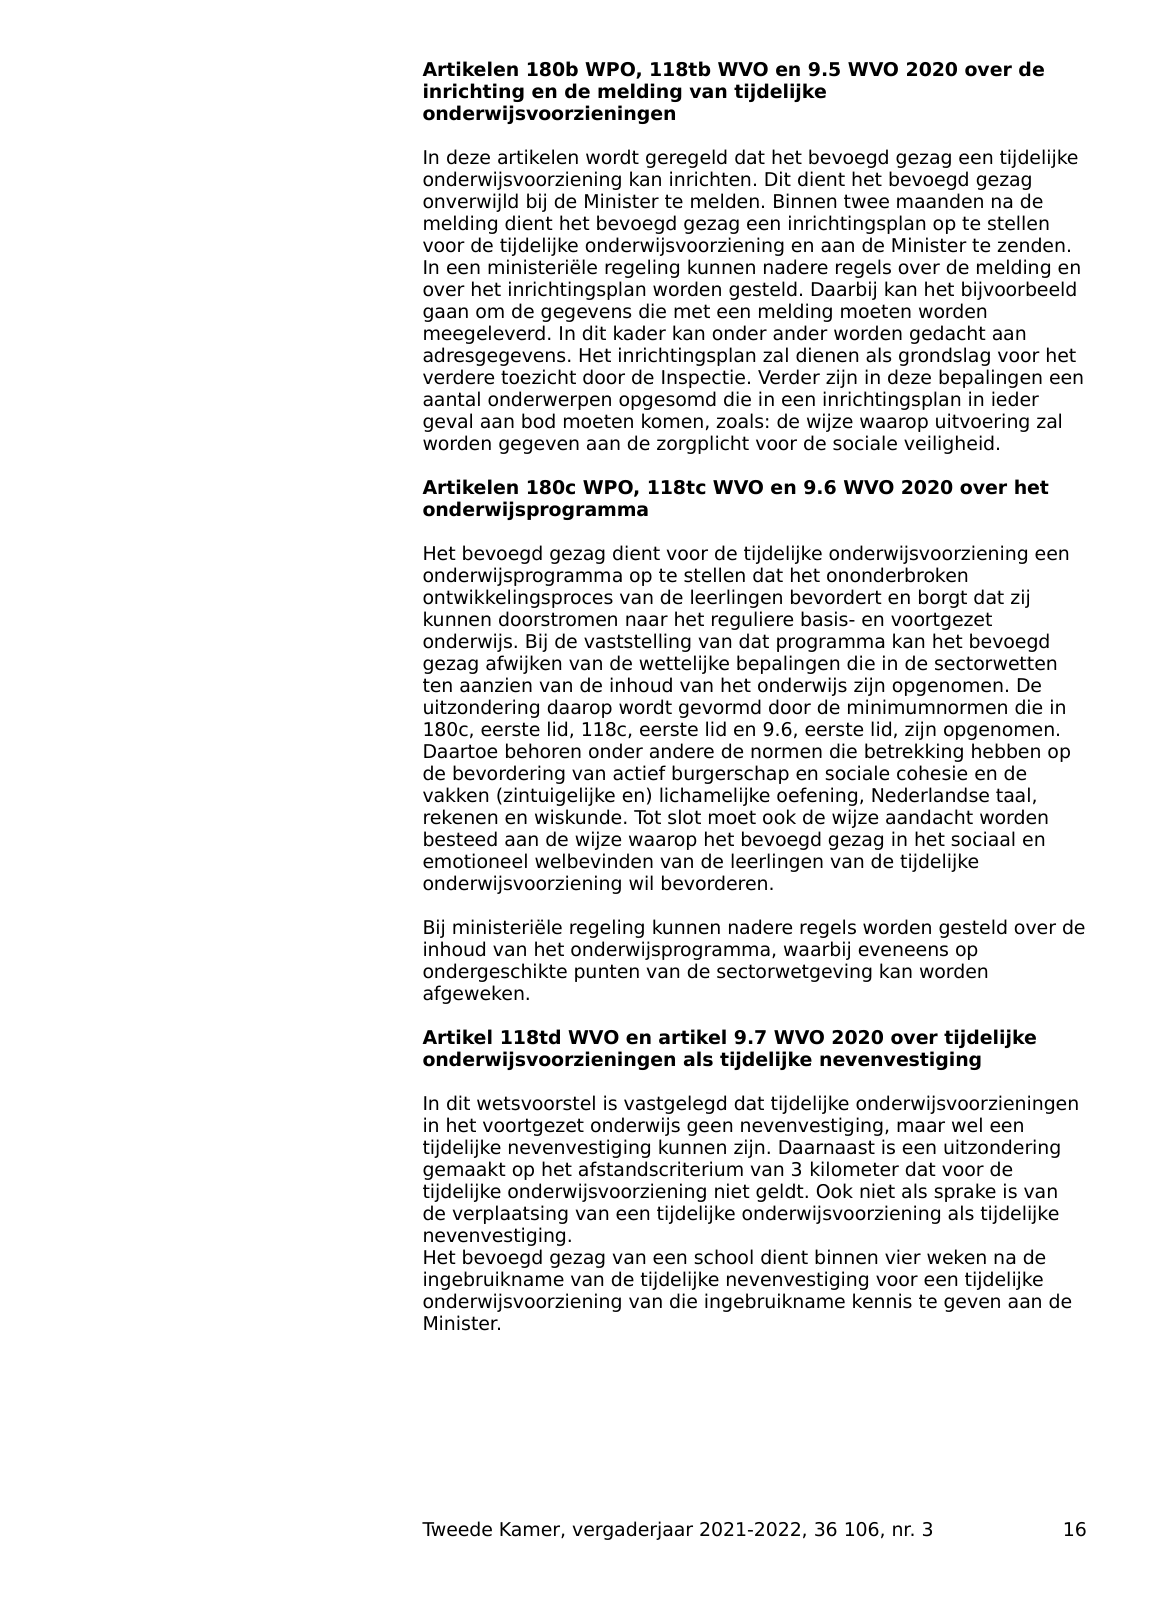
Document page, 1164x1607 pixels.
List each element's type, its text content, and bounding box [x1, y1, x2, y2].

text Bij ministeriële regeling kunnen nadere regels worden gesteld over de inhoud van het onderwijsprogramma, waarbij eveneens op ondergeschikte punten van de sectorwetgeving kan worden afgeweken. [422, 917, 1087, 1005]
text In dit wetsvoorstel is vastgelegd dat tijdelijke onderwijsvoorzieningen in het voortgezet onderwijs geen nevenvestiging, maar wel een tijdelijke nevenvestiging kunnen zijn. Daarnaast is een uitzondering gemaakt op het afstandscriterium van 3 kilometer dat voor de tijdelijke onderwijsvoorziening niet geldt. Ook niet als sprake is van de verplaatsing van een tijdelijke onderwijsvoorziening als tijdelijke nevenvestiging. [422, 1093, 1087, 1247]
text Het bevoegd gezag van een school dient binnen vier weken na de ingebruikname van de tijdelijke nevenvestiging voor een tijdelijke onderwijsvoorziening van die ingebruikname kennis te geven aan de Minister. [422, 1247, 1087, 1335]
text In deze artikelen wordt geregeld dat het bevoegd gezag een tijdelijke onderwijsvoorziening kan inrichten. Dit dient het bevoegd gezag onverwijld bij de Minister te melden. Binnen twee maanden na de melding dient het bevoegd gezag een inrichtingsplan op te stellen voor de tijdelijke onderwijsvoorziening en aan de Minister te zenden. In een ministeriële regeling kunnen nadere regels over de melding en over het inrichtingsplan worden gesteld. Daarbij kan het bijvoorbeeld gaan om de gegevens die met een melding moeten worden meegeleverd. In dit kader kan onder ander worden gedacht aan adresgegevens. Het inrichtingsplan zal dienen als grondslag voor het verdere toezicht door de Inspectie. Verder zijn in deze bepalingen een aantal onderwerpen opgesomd die in een inrichtingsplan in ieder geval aan bod moeten komen, zoals: de wijze waarop uitvoering zal worden gegeven aan de zorgplicht voor de sociale veiligheid. [422, 147, 1087, 455]
subtitle Artikel 118td WVO en artikel 9.7 WVO 2020 over tijdelijke onderwijsvoorzieningen als tijdelijke nevenvestiging [422, 1027, 1087, 1071]
subtitle Artikelen 180b WPO, 118tb WVO en 9.5 WVO 2020 over de inrichting en de melding van tijdelijke onderwijsvoorzieningen [422, 59, 1087, 125]
text Het bevoegd gezag dient voor de tijdelijke onderwijsvoorziening een onderwijsprogramma op te stellen dat het ononderbroken ontwikkelingsproces van de leerlingen bevordert en borgt dat zij kunnen doorstromen naar het reguliere basis- en voortgezet onderwijs. Bij de vaststelling van dat programma kan het bevoegd gezag afwijken van de wettelijke bepalingen die in de sectorwetten ten aanzien van de inhoud van het onderwijs zijn opgenomen. De uitzondering daarop wordt gevormd door de minimumnormen die in 180c, eerste lid, 118c, eerste lid en 9.6, eerste lid, zijn opgenomen. Daartoe behoren onder andere de normen die betrekking hebben op de bevordering van actief burgerschap en sociale cohesie en de vakken (zintuigelijke en) lichamelijke oefening, Nederlandse taal, rekenen en wiskunde. Tot slot moet ook de wijze aandacht worden besteed aan de wijze waarop het bevoegd gezag in het sociaal en emotioneel welbevinden van de leerlingen van de tijdelijke onderwijsvoorziening wil bevorderen. [422, 543, 1087, 895]
subtitle Artikelen 180c WPO, 118tc WVO en 9.6 WVO 2020 over het onderwijsprogramma [422, 477, 1087, 521]
